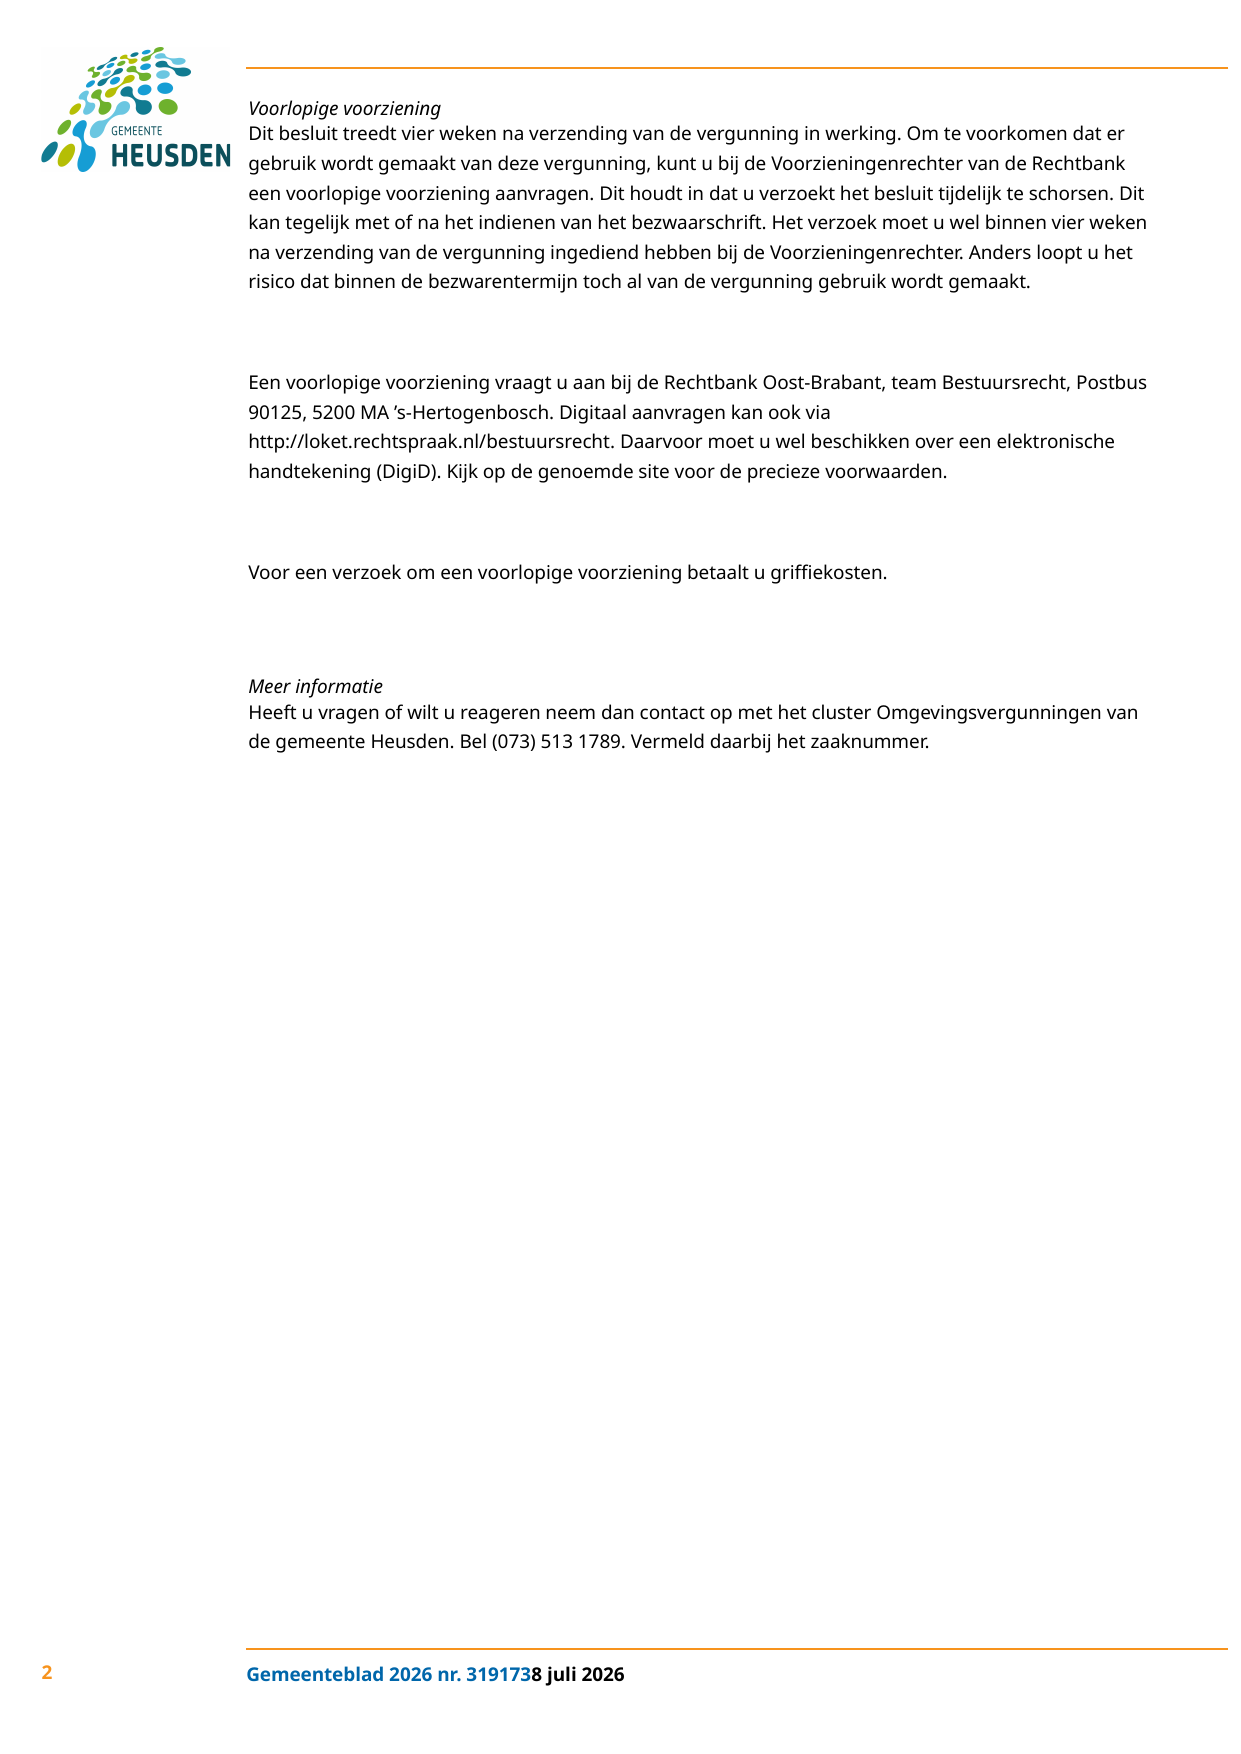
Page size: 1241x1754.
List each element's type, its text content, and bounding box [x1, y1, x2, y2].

text Dit besluit treedt vier weken na verzending van de vergunning in werking. Om te voorkomen dat er gebruik wordt gemaakt van deze vergunning, kunt u bij de Voorzieningenrechter van de Rechtbank een voorlopige voorziening aanvragen. Dit houdt in dat u verzoekt het besluit tijdelijk te schorsen. Dit kan tegelijk met of na het indienen van het bezwaarschrift. Het verzoek moet u wel binnen vier weken na verzending van de vergunning ingediend hebben bij de Voorzieningenrechter. Anders loopt u het risico dat binnen de bezwarentermijn toch al van de vergunning gebruik wordt gemaakt. [248, 121, 1152, 294]
picture [41, 47, 231, 172]
text Voor een verzoek om een voorlopige voorziening betaalt u griffiekosten. [248, 559, 1152, 584]
text Een voorlopige voorziening vraagt u aan bij de Rechtbank Oost-Brabant, team Bestuursrecht, Postbus 90125, 5200 MA ’s-Hertogenbosch. Digitaal aanvragen kan ook via http://loket.rechtspraak.nl/bestuursrecht. Daarvoor moet u wel beschikken over een elektronische handtekening (DigiD). Kijk op de genoemde site voor de precieze voorwaarden. [248, 369, 1152, 484]
text Heeft u vragen of wilt u reageren neem dan contact op met het cluster Omgevingsvergunningen van de gemeente Heusden. Bel (073) 513 1789. Vermeld daarbij het zaaknummer. [248, 699, 1152, 754]
text Voorlopige voorziening [248, 95, 1152, 121]
text Meer informatie [248, 673, 1152, 699]
